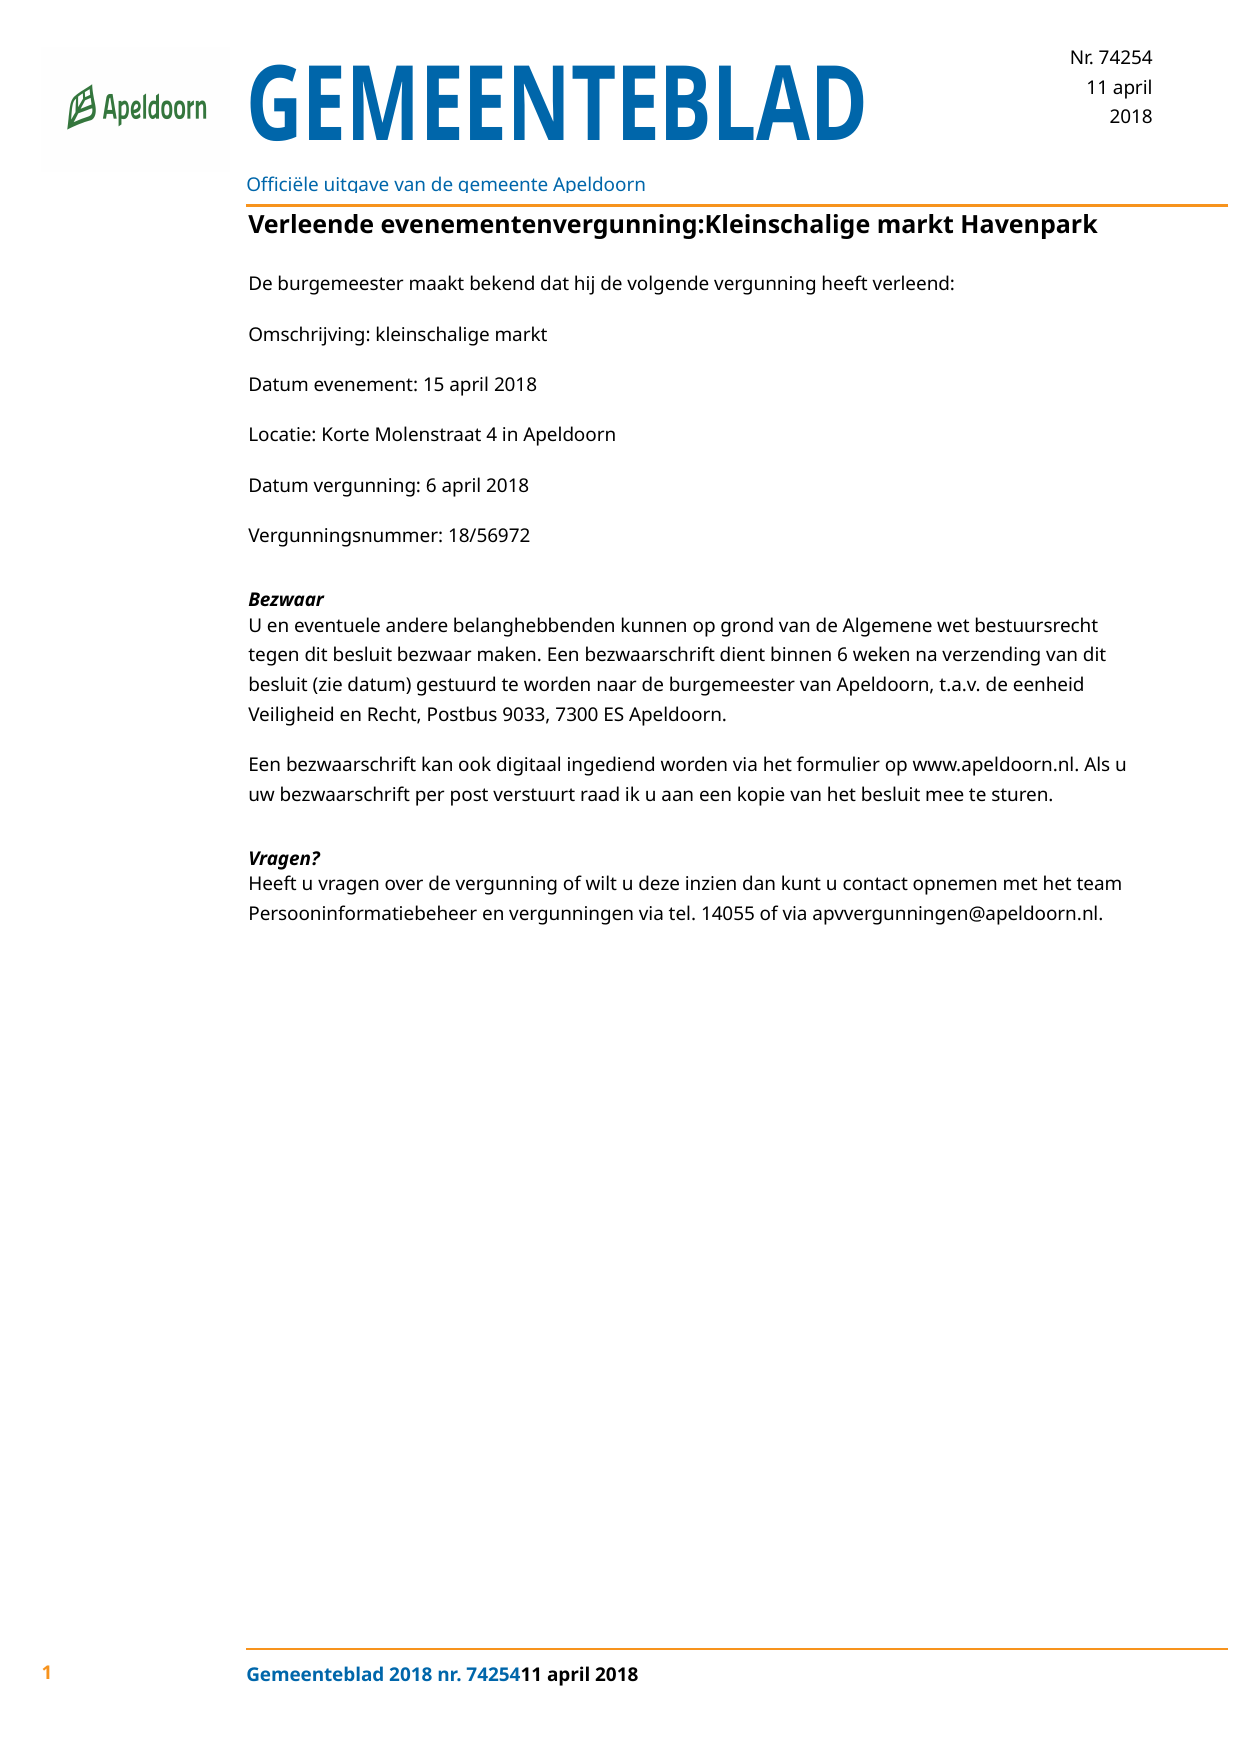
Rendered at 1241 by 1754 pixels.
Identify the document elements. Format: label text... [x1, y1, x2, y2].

text Datum vergunning: 6 april 2018 [248, 472, 1152, 498]
text Verleende evenementenvergunning:Kleinschalige markt Havenpark [248, 207, 1152, 241]
picture [41, 47, 231, 172]
text Datum evenement: 15 april 2018 [248, 371, 1152, 397]
text Bezwaar [248, 586, 1152, 612]
text De burgemeester maakt bekend dat hij de volgende vergunning heeft verleend: [248, 270, 1152, 296]
text Heeft u vragen over de vergunning of wilt u deze inzien dan kunt u contact opnemen met het team Persooninformatiebeheer en vergunningen via tel. 14055 of via apvvergunningen@apeldoorn.nl. [248, 871, 1152, 926]
text Omschrijving: kleinschalige markt [248, 321, 1152, 346]
text Vergunningsnummer: 18/56972 [248, 522, 1152, 548]
text Locatie: Korte Molenstraat 4 in Apeldoorn [248, 422, 1152, 447]
text U en eventuele andere belanghebbenden kunnen op grond van de Algemene wet bestuursrecht tegen dit besluit bezwaar maken. Een bezwaarschrift dient binnen 6 weken na verzending van dit besluit (zie datum) gestuurd te worden naar de burgemeester van Apeldoorn, t.a.v. de eenheid Veiligheid en Recht, Postbus 9033, 7300 ES Apeldoorn. [248, 612, 1152, 727]
text Een bezwaarschrift kan ook digitaal ingediend worden via het formulier op www.apeldoorn.nl. Als u uw bezwaarschrift per post verstuurt raad ik u aan een kopie van het besluit mee te sturen. [248, 751, 1152, 807]
text Vragen? [248, 845, 1152, 871]
